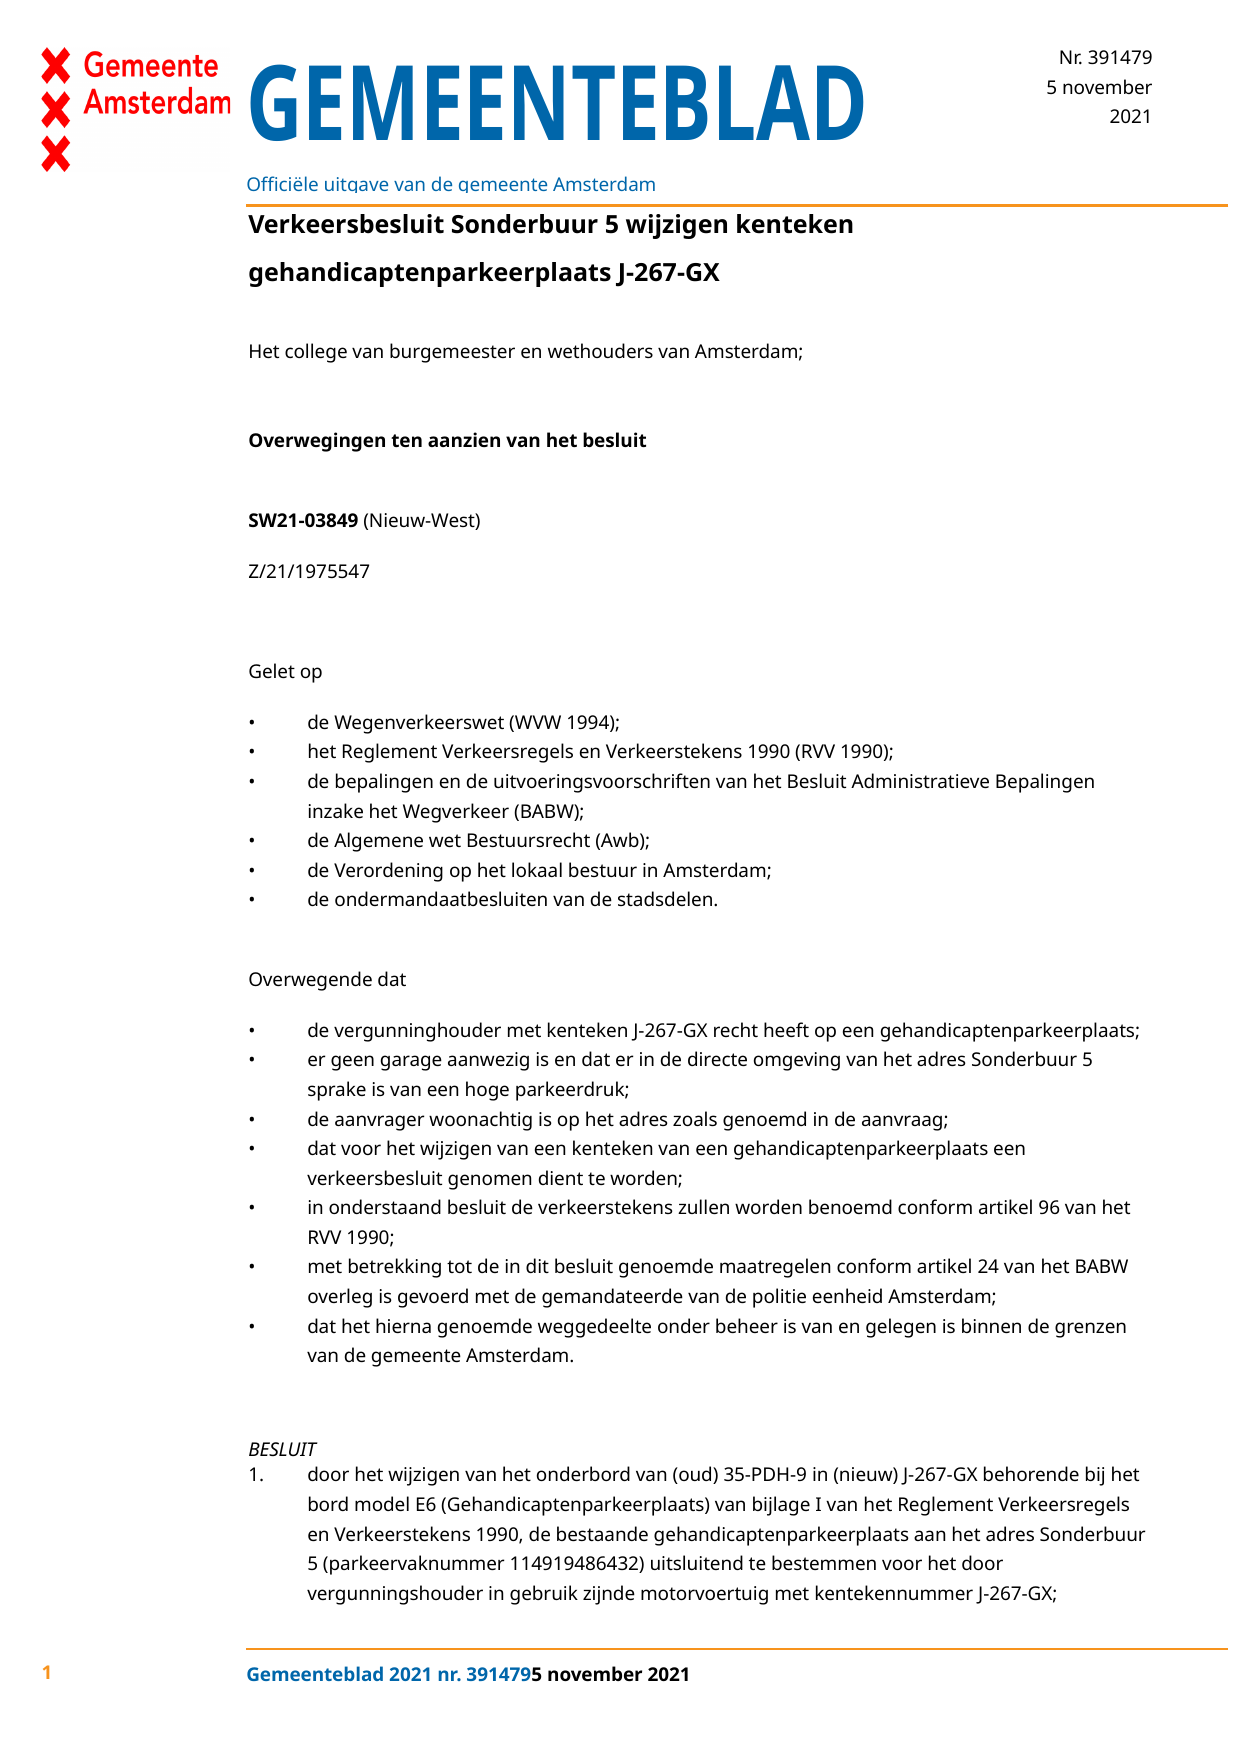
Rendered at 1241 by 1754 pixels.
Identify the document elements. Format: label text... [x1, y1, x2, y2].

text Overwegingen ten aanzien van het besluit [248, 427, 1152, 453]
list de vergunninghouder met kenteken J-267-GX recht heeft op een gehandicaptenparkeerplaats; [248, 1017, 1152, 1043]
list de aanvrager woonachtig is op het adres zoals genoemd in de aanvraag; [248, 1106, 1152, 1131]
text SW21-03849 (Nieuw-West) [248, 507, 1152, 533]
list de Algemene wet Bestuursrecht (Awb); [248, 827, 1152, 853]
list de Wegenverkeerswet (WVW 1994); [248, 709, 1152, 735]
list door het wijzigen van het onderbord van (oud) 35-PDH-9 in (nieuw) J-267-GX behorende bij het bord model E6 (Gehandicaptenparkeerplaats) van bijlage I van het Reglement Verkeersregels en Verkeerstekens 1990, de bestaande gehandicaptenparkeerplaats aan het adres Sonderbuur 5 (parkeervaknummer 114919486432) uitsluitend te bestemmen voor het door vergunningshouder in gebruik zijnde motorvoertuig met kentekennummer J-267-GX; [248, 1462, 1152, 1606]
list de bepalingen en de uitvoeringsvoorschriften van het Besluit Administratieve Bepalingen inzake het Wegverkeer (BABW); [248, 768, 1152, 823]
text Het college van burgemeester en wethouders van Amsterdam; [248, 339, 1152, 364]
list in onderstaand besluit de verkeerstekens zullen worden benoemd conform artikel 96 van het RVV 1990; [248, 1194, 1152, 1250]
picture [41, 47, 231, 172]
list dat voor het wijzigen van een kenteken van een gehandicaptenparkeerplaats een verkeersbesluit genomen dient te worden; [248, 1135, 1152, 1191]
list met betrekking tot de in dit besluit genoemde maatregelen conform artikel 24 van het BABW overleg is gevoerd met de gemandateerde van de politie eenheid Amsterdam; [248, 1254, 1152, 1309]
list er geen garage aanwezig is en dat er in de directe omgeving van het adres Sonderbuur 5 sprake is van een hoge parkeerdruk; [248, 1047, 1152, 1102]
list de ondermandaatbesluiten van de stadsdelen. [248, 887, 1152, 912]
text Z/21/1975547 [248, 558, 1152, 583]
list het Reglement Verkeersregels en Verkeerstekens 1990 (RVV 1990); [248, 739, 1152, 764]
text Overwegende dat [248, 967, 1152, 992]
text Gelet op [248, 659, 1152, 684]
list de Verordening op het lokaal bestuur in Amsterdam; [248, 857, 1152, 883]
text BESLUIT [248, 1436, 1152, 1462]
text Verkeersbesluit Sonderbuur 5 wijzigen kenteken gehandicaptenparkeerplaats J-267-GX [248, 207, 1152, 288]
list dat het hierna genoemde weggedeelte onder beheer is van en gelegen is binnen de grenzen van de gemeente Amsterdam. [248, 1313, 1152, 1368]
